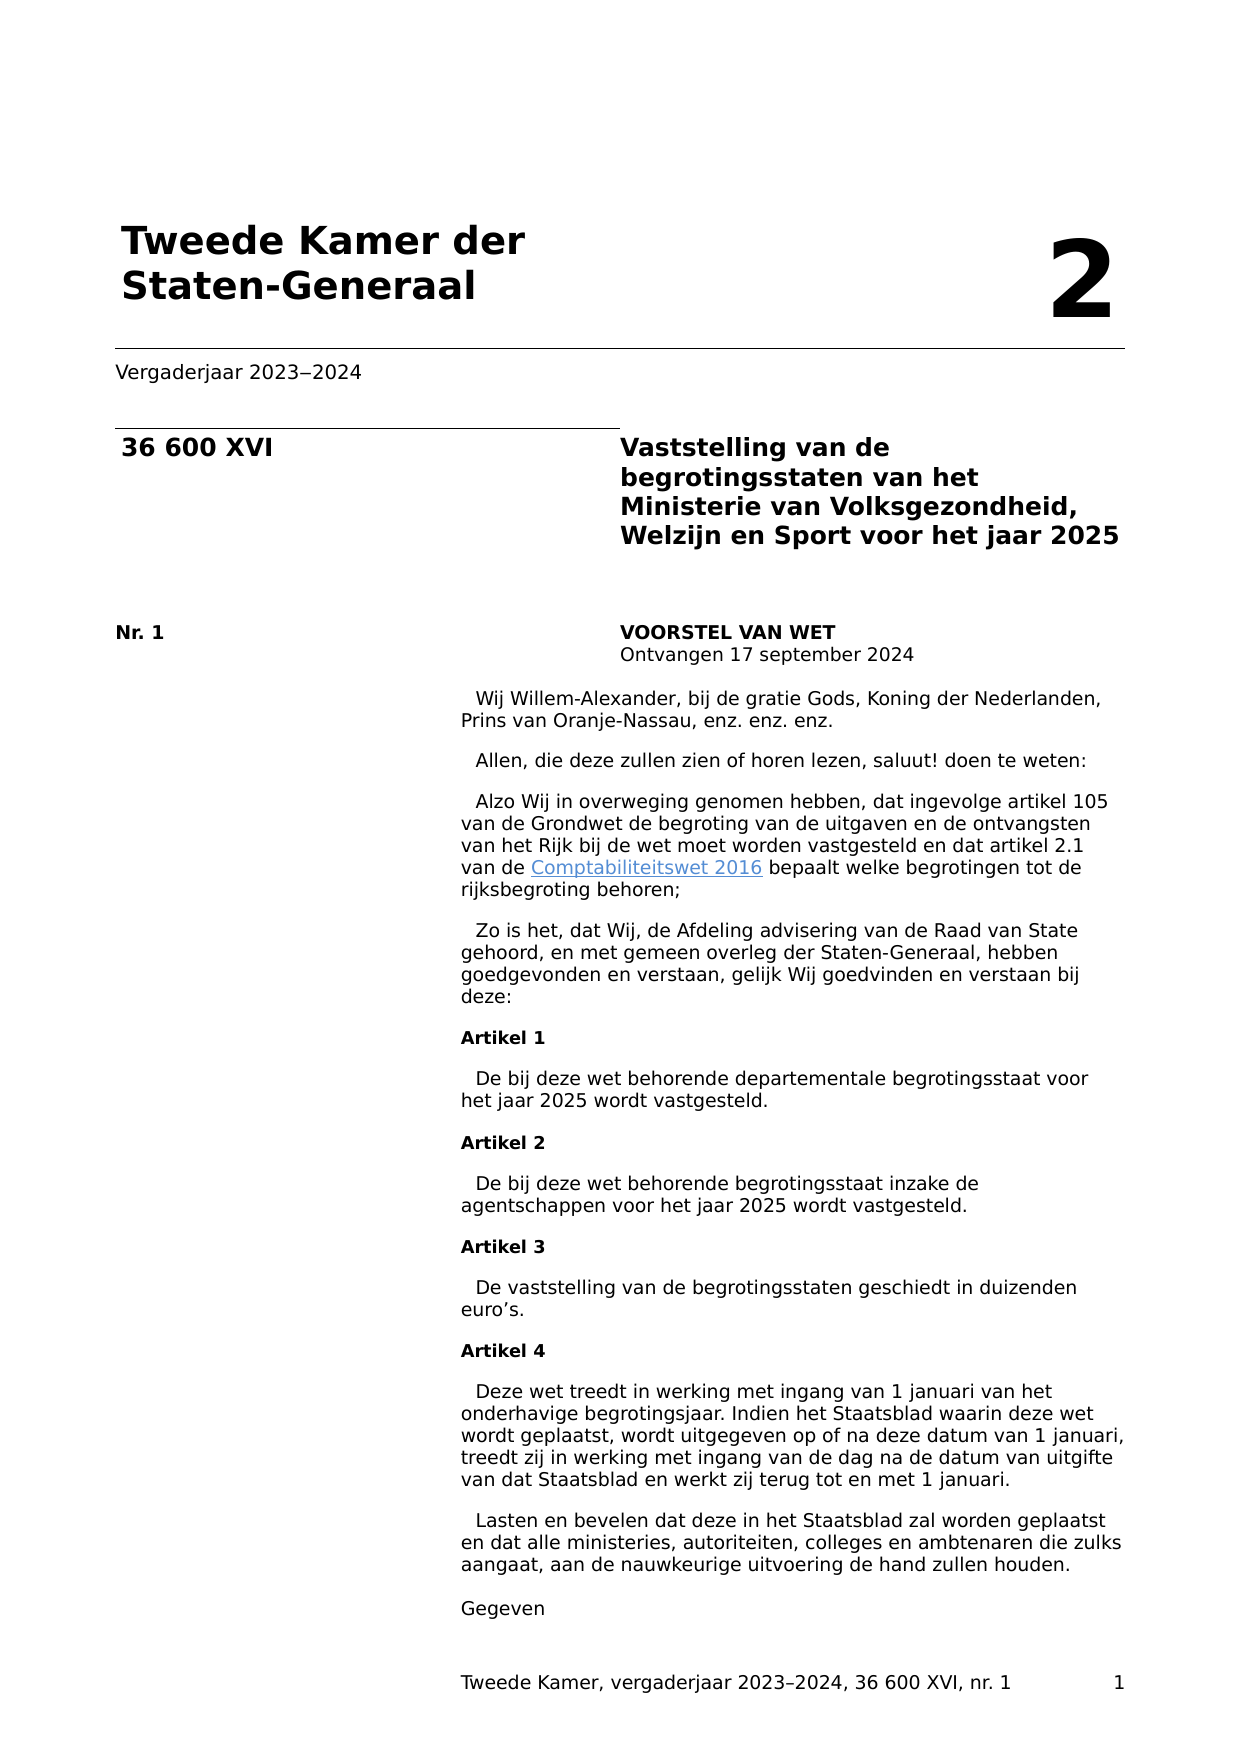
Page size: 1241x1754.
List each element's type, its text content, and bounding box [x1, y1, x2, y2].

text Zo is het, dat Wij, de Afdeling advisering van de Raad van State gehoord, en met gemeen overleg der Staten-Generaal, hebben goedgevonden en verstaan, gelijk Wij goedvinden en verstaan bij deze: [461, 920, 1125, 1008]
table_cell Vergaderjaar 2023‒2024 [115, 349, 1125, 384]
table_header VOORSTEL VAN WET Ontvangen 17 september 2024 [620, 622, 1125, 688]
text De bij deze wet behorende begrotingsstaat inzake de agentschappen voor het jaar 2025 wordt vastgesteld. [461, 1172, 1125, 1216]
title Artikel 4 [461, 1339, 1125, 1362]
text De bij deze wet behorende departementale begrotingsstaat voor het jaar 2025 wordt vastgesteld. [461, 1068, 1125, 1112]
table_header Vaststelling van de begrotingsstaten van het Ministerie van Volksgezondheid, Welzijn en Sport voor het jaar 2025 [620, 428, 1125, 556]
title Artikel 1 [461, 1026, 1125, 1049]
text Wij Willem-Alexander, bij de gratie Gods, Koning der Nederlanden, Prins van Oranje-Nassau, enz. enz. enz. [461, 688, 1125, 732]
text Allen, die deze zullen zien of horen lezen, saluut! doen te weten: [461, 750, 1125, 772]
text De vaststelling van de begrotingsstaten geschiedt in duizenden euro’s. [461, 1277, 1125, 1321]
table_header 2 [620, 213, 1125, 348]
text Deze wet treedt in werking met ingang van 1 januari van het onderhavige begrotingsjaar. Indien het Staatsblad waarin deze wet wordt geplaatst, wordt uitgegeven op of na deze datum van 1 januari, treedt zij in werking met ingang van de dag na de datum van uitgifte van dat Staatsblad en werkt zij terug tot en met 1 januari. [461, 1381, 1125, 1491]
text Lasten en bevelen dat deze in het Staatsblad zal worden geplaatst en dat alle ministeries, autoriteiten, colleges en ambtenaren die zulks aangaat, aan de nauwkeurige uitvoering de hand zullen houden. [461, 1510, 1125, 1576]
table_header Tweede Kamer der Staten-Generaal [115, 213, 620, 348]
table_header 36 600 XVI [115, 429, 620, 556]
text Alzo Wij in overweging genomen hebben, dat ingevolge artikel 105 van de Grondwet de begroting van de uitgaven en de ontvangsten van het Rijk bij de wet moet worden vastgesteld en dat artikel 2.1 van de Comptabiliteitswet 2016 bepaalt welke begrotingen tot de rijksbegroting behoren; [461, 791, 1125, 901]
text Gegeven [461, 1598, 1125, 1620]
title Artikel 3 [461, 1235, 1125, 1258]
title Artikel 2 [461, 1131, 1125, 1154]
table_header Nr. 1 [115, 622, 620, 688]
